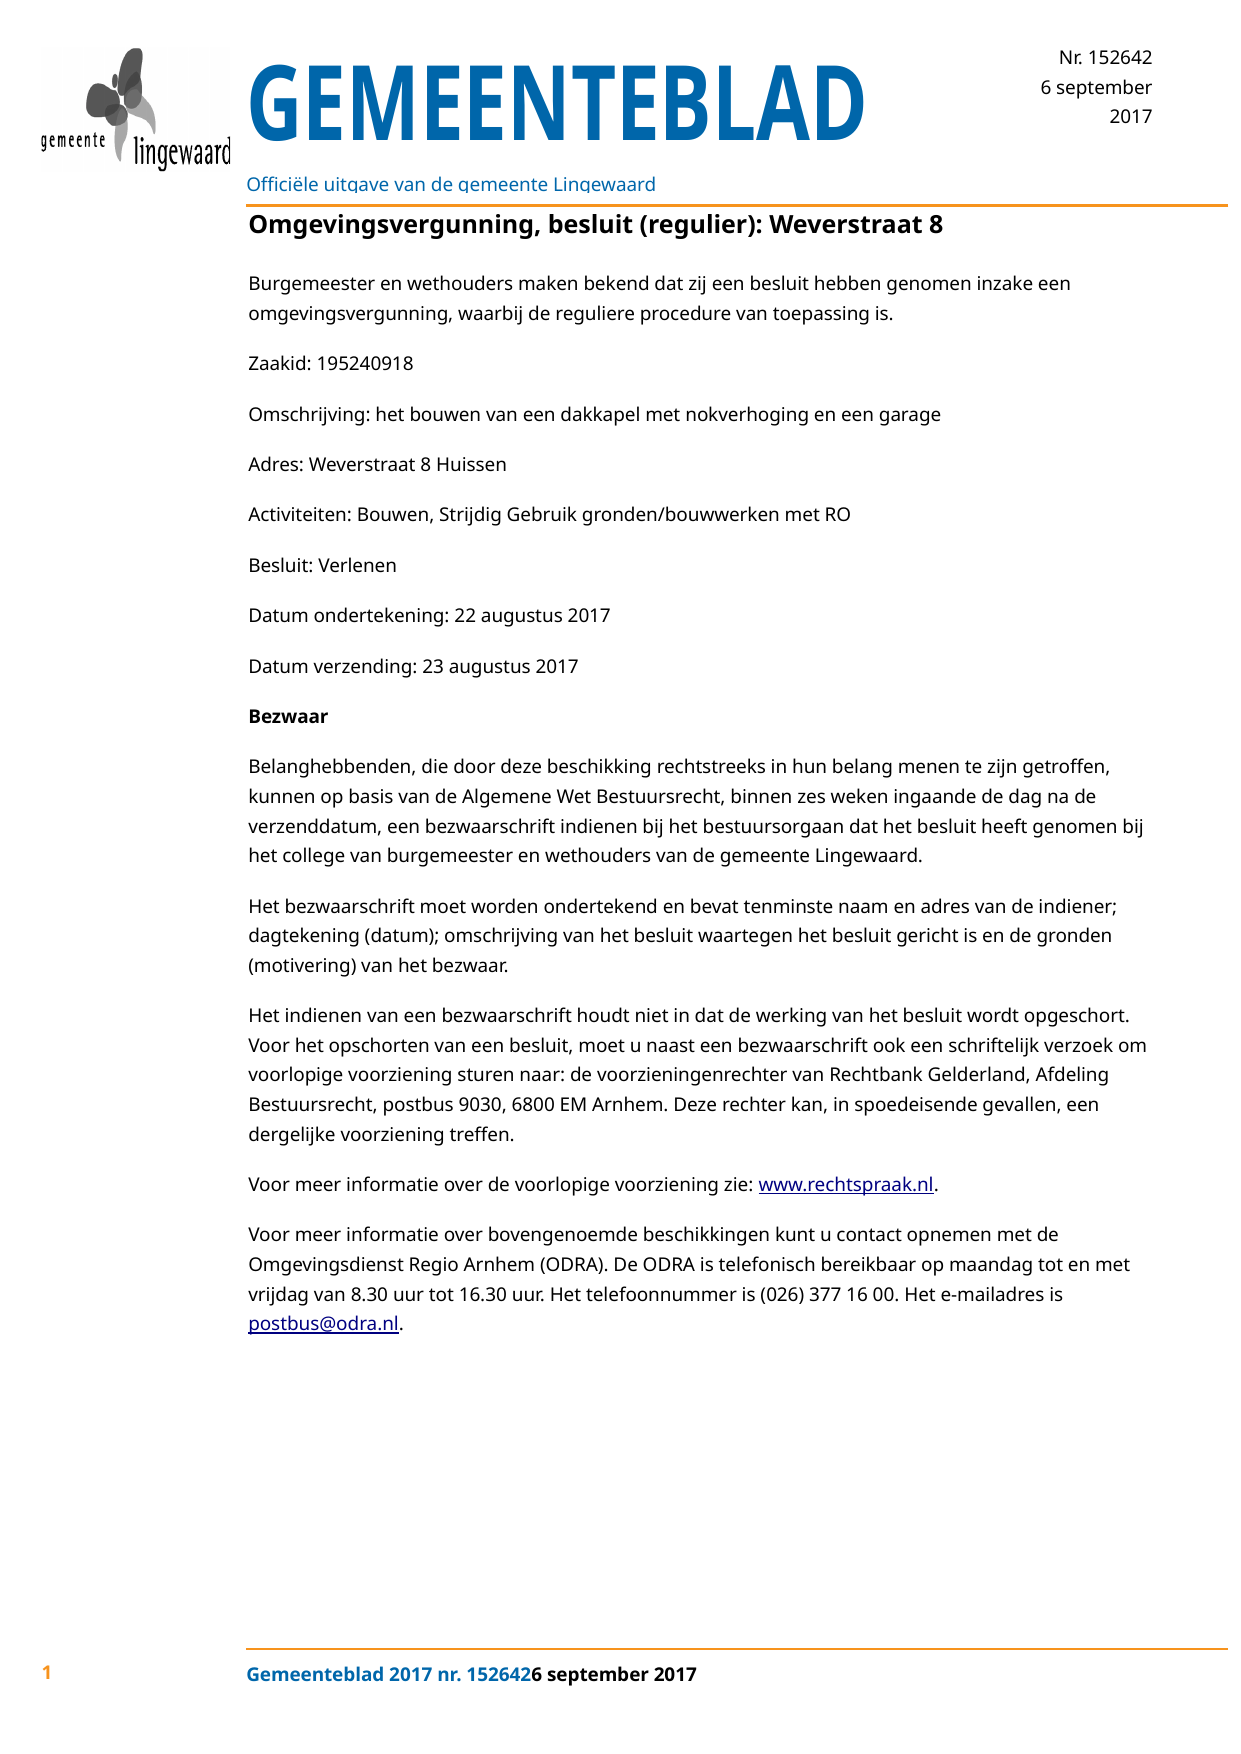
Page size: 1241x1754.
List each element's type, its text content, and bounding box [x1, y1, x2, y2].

text Omschrijving: het bouwen van een dakkapel met nokverhoging en een garage [248, 401, 1152, 426]
text Belanghebbenden, die door deze beschikking rechtstreeks in hun belang menen te zijn getroffen, kunnen op basis van de Algemene Wet Bestuursrecht, binnen zes weken ingaande de dag na de verzenddatum, een bezwaarschrift indienen bij het bestuursorgaan dat het besluit heeft genomen bij het college van burgemeester en wethouders van de gemeente Lingewaard. [248, 754, 1152, 868]
text Burgemeester en wethouders maken bekend dat zij een besluit hebben genomen inzake een omgevingsvergunning, waarbij de reguliere procedure van toepassing is. [248, 270, 1152, 326]
text Het bezwaarschrift moet worden ondertekend en bevat tenminste naam en adres van de indiener; dagtekening (datum); omschrijving van het besluit waartegen het besluit gericht is en de gronden (motivering) van het bezwaar. [248, 893, 1152, 978]
text Besluit: Verlenen [248, 552, 1152, 578]
text Omgevingsvergunning, besluit (regulier): Weverstraat 8 [248, 207, 1152, 241]
text Datum verzending: 23 augustus 2017 [248, 653, 1152, 678]
text Het indienen van een bezwaarschrift houdt niet in dat de werking van het besluit wordt opgeschort. Voor het opschorten van een besluit, moet u naast een bezwaarschrift ook een schriftelijk verzoek om voorlopige voorziening sturen naar: de voorzieningenrechter van Rechtbank Gelderland, Afdeling Bestuursrecht, postbus 9030, 6800 EM Arnhem. Deze rechter kan, in spoedeisende gevallen, een dergelijke voorziening treffen. [248, 1002, 1152, 1146]
text Datum ondertekening: 22 augustus 2017 [248, 602, 1152, 628]
text Voor meer informatie over bovengenoemde beschikkingen kunt u contact opnemen met de Omgevingsdienst Regio Arnhem (ODRA). De ODRA is telefonisch bereikbaar op maandag tot en met vrijdag van 8.30 uur tot 16.30 uur. Het telefoonnummer is (026) 377 16 00. Het e-mailadres is postbus@odra.nl. [248, 1222, 1152, 1336]
text Bezwaar [248, 703, 1152, 729]
text Adres: Weverstraat 8 Huissen [248, 451, 1152, 477]
text Zaakid: 195240918 [248, 350, 1152, 376]
text Activiteiten: Bouwen, Strijdig Gebruik gronden/bouwwerken met RO [248, 502, 1152, 527]
text Voor meer informatie over de voorlopige voorziening zie: www.rechtspraak.nl. [248, 1171, 1152, 1197]
picture [41, 47, 231, 172]
